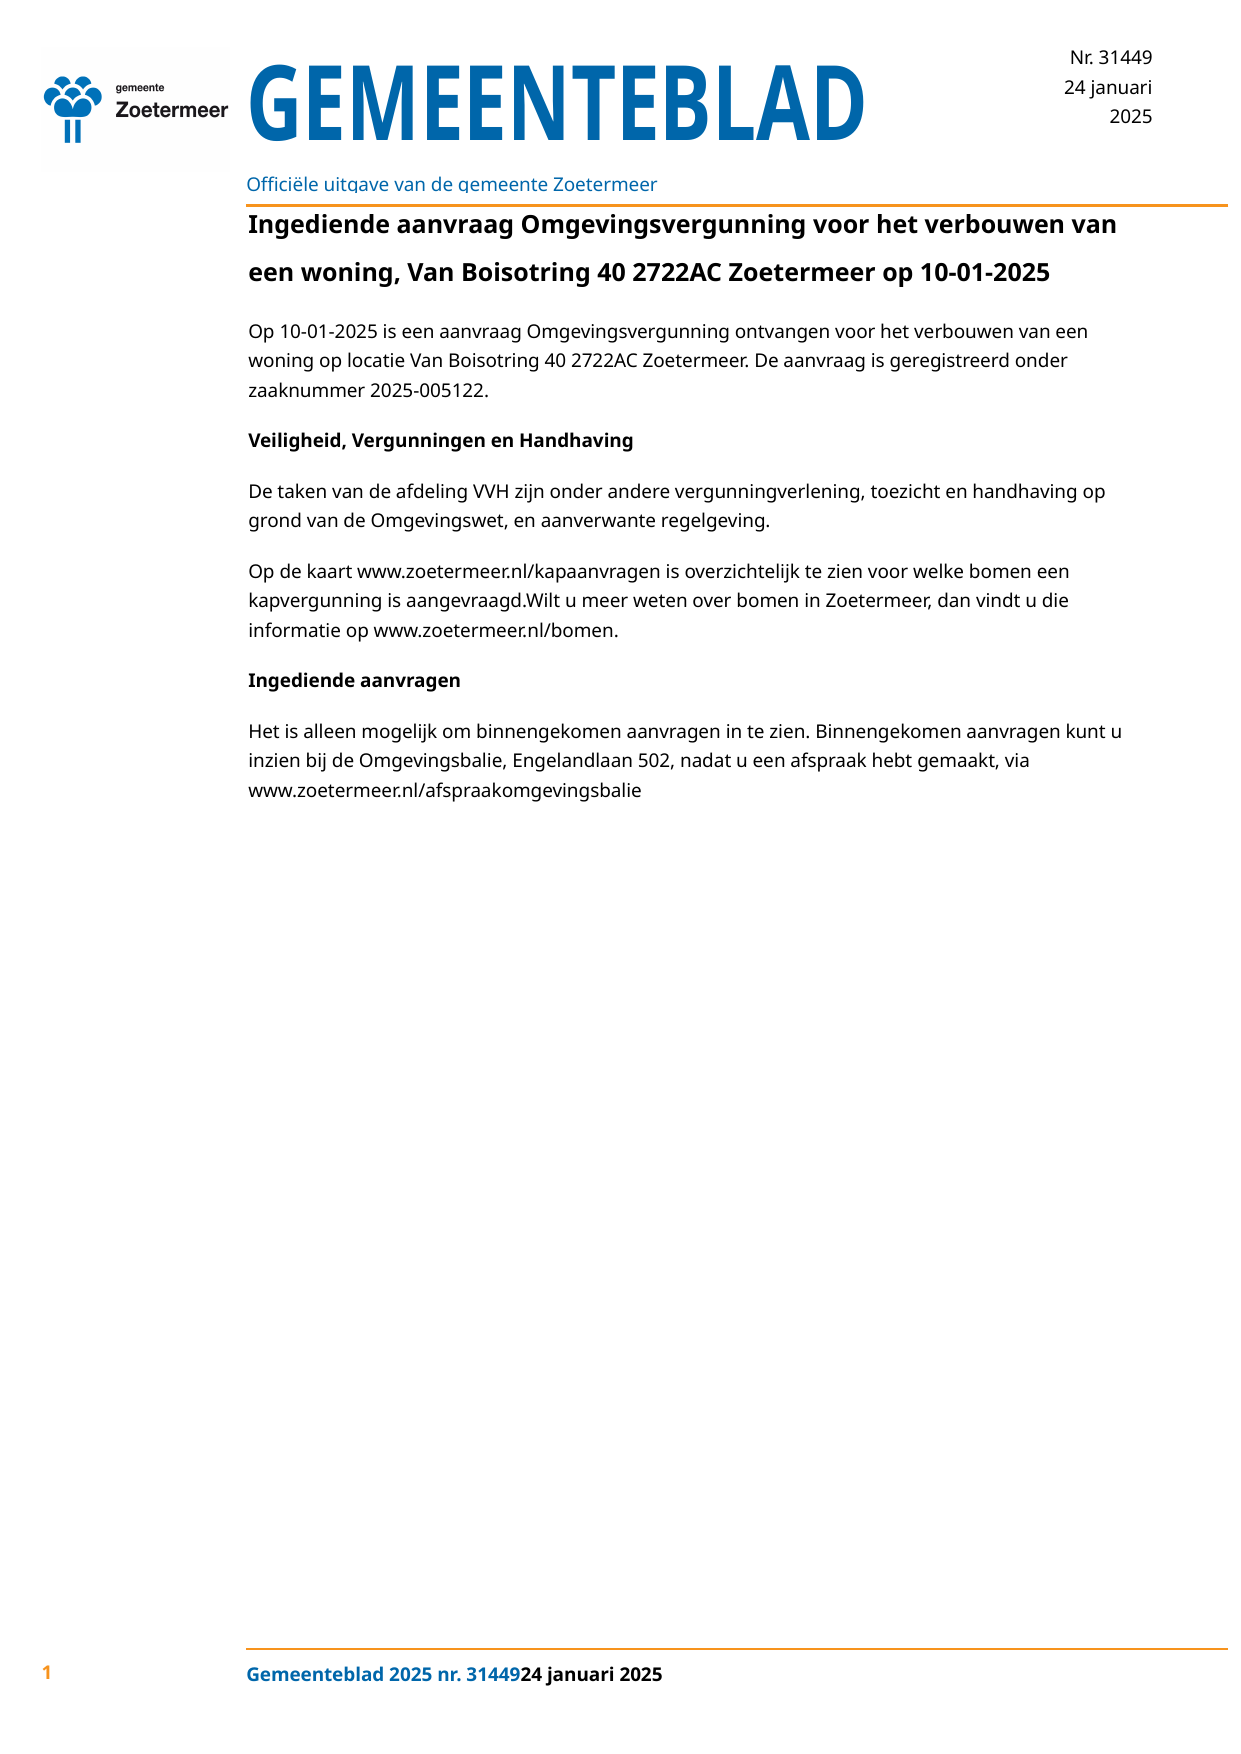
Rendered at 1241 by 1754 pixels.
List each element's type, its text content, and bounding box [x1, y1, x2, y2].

text Het is alleen mogelijk om binnengekomen aanvragen in te zien. Binnengekomen aanvragen kunt u inzien bij de Omgevingsbalie, Engelandlaan 502, nadat u een afspraak hebt gemaakt, via www.zoetermeer.nl/afspraakomgevingsbalie [248, 718, 1152, 803]
text Ingediende aanvragen [248, 667, 1152, 693]
text De taken van de afdeling VVH zijn onder andere vergunningverlening, toezicht en handhaving op grond van de Omgevingswet, en aanverwante regelgeving. [248, 478, 1152, 533]
text Veiligheid, Vergunningen en Handhaving [248, 427, 1152, 453]
text Op 10-01-2025 is een aanvraag Omgevingsvergunning ontvangen voor het verbouwen van een woning op locatie Van Boisotring 40 2722AC Zoetermeer. De aanvraag is geregistreerd onder zaaknummer 2025-005122. [248, 318, 1152, 403]
picture [41, 47, 231, 172]
text Op de kaart www.zoetermeer.nl/kapaanvragen is overzichtelijk te zien voor welke bomen een kapvergunning is aangevraagd.Wilt u meer weten over bomen in Zoetermeer, dan vindt u die informatie op www.zoetermeer.nl/bomen. [248, 558, 1152, 643]
text Ingediende aanvraag Omgevingsvergunning voor het verbouwen van een woning, Van Boisotring 40 2722AC Zoetermeer op 10-01-2025 [248, 207, 1152, 288]
